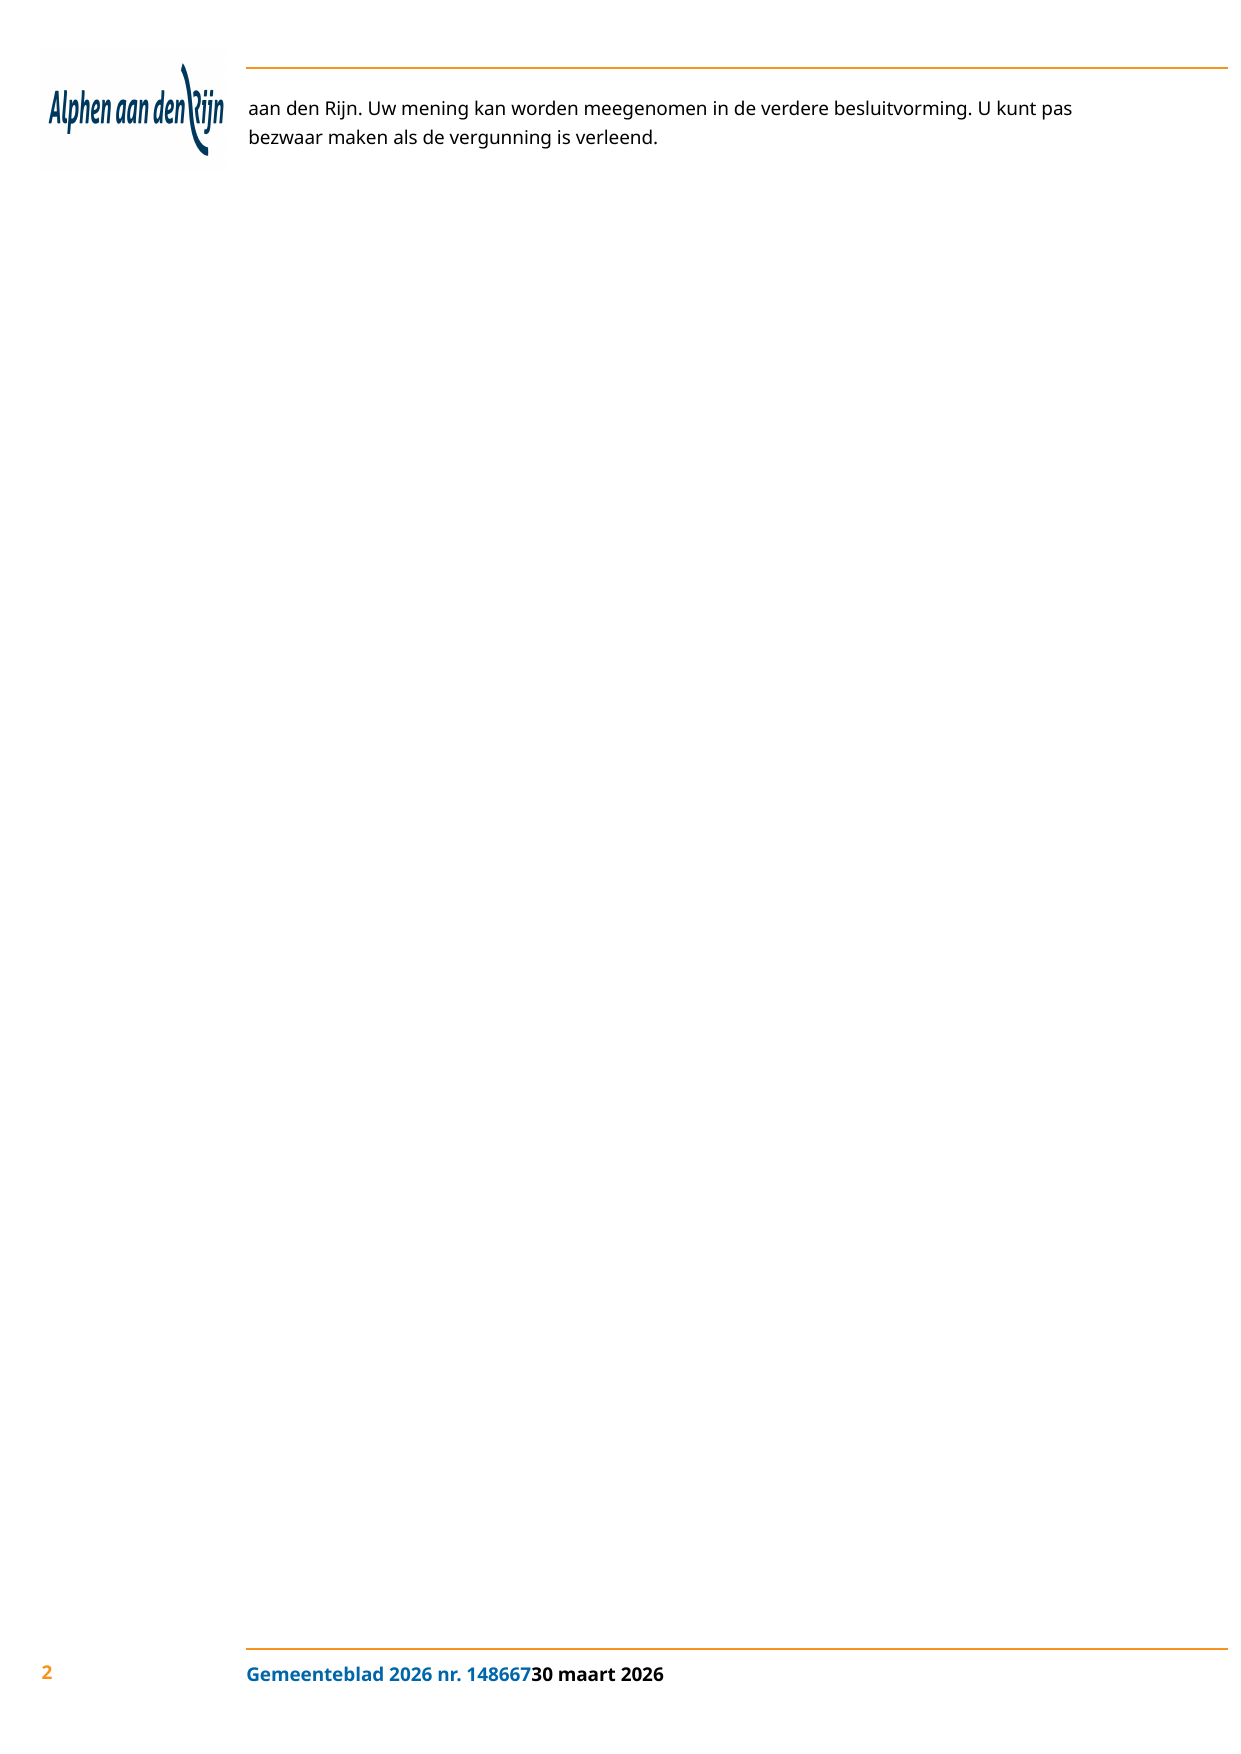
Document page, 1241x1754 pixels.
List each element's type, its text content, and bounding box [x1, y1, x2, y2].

picture [41, 47, 231, 172]
text aan den Rijn. Uw mening kan worden meegenomen in de verdere besluitvorming. U kunt pas bezwaar maken als de vergunning is verleend. [248, 95, 1152, 150]
